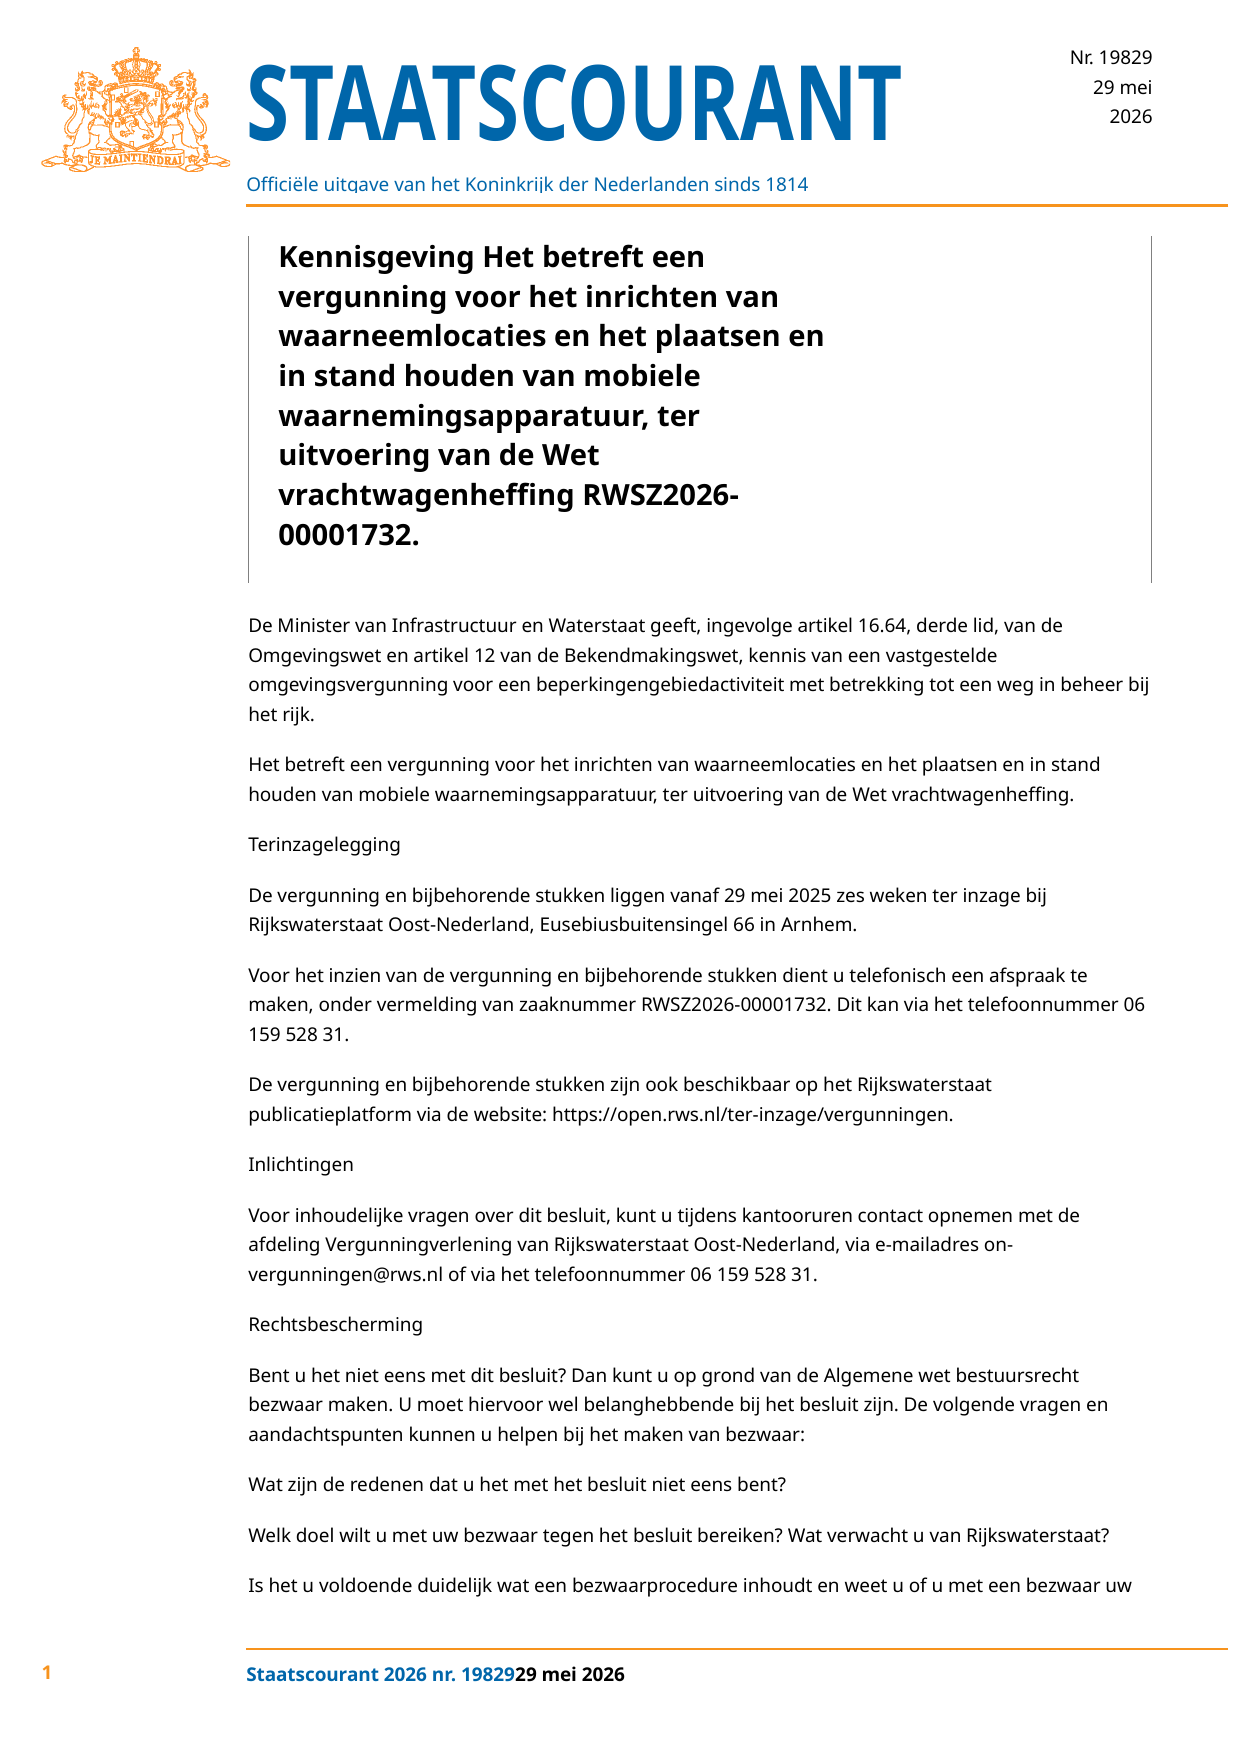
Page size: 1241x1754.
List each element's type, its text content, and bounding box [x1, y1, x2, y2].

text De Minister van Infrastructuur en Waterstaat geeft, ingevolge artikel 16.64, derde lid, van de Omgevingswet en artikel 12 van de Bekendmakingswet, kennis van een vastgestelde omgevingsvergunning voor een beperkingengebiedactiviteit met betrekking tot een weg in beheer bij het rijk. [248, 612, 1152, 727]
text Rechtsbescherming [248, 1312, 1152, 1337]
text Het betreft een vergunning voor het inrichten van waarneemlocaties en het plaatsen en in stand houden van mobiele waarnemingsapparatuur, ter uitvoering van de Wet vrachtwagenheffing. [248, 752, 1152, 807]
table_header [850, 236, 912, 413]
text Voor inhoudelijke vragen over dit besluit, kunt u tijdens kantooruren contact opnemen met de afdeling Vergunningverlening van Rijkswaterstaat Oost-Nederland, via e-mailadres on-vergunningen@rws.nl of via het telefoonnummer 06 159 528 31. [248, 1202, 1152, 1287]
table_header Kennisgeving Het betreft een vergunning voor het inrichten van waarneemlocaties en het plaatsen en in stand houden van mobiele waarnemingsapparatuur, ter uitvoering van de Wet vrachtwagenheffing RWSZ2026-00001732. [249, 236, 850, 583]
text De vergunning en bijbehorende stukken liggen vanaf 29 mei 2025 zes weken ter inzage bij Rijkswaterstaat Oost-Nederland, Eusebiusbuitensingel 66 in Arnhem. [248, 882, 1152, 937]
table_header [850, 414, 1151, 583]
text Inlichtingen [248, 1152, 1152, 1177]
text Wat zijn de redenen dat u het met het besluit niet eens bent? [248, 1472, 1152, 1497]
table_header [1090, 236, 1151, 413]
text Voor het inzien van de vergunning en bijbehorende stukken dient u telefonisch een afspraak te maken, onder vermelding van zaaknummer RWSZ2026-00001732. Dit kan via het telefoonnummer 06 159 528 31. [248, 962, 1152, 1047]
picture [912, 236, 1090, 414]
picture [41, 47, 231, 172]
text Terinzagelegging [248, 832, 1152, 857]
text Welk doel wilt u met uw bezwaar tegen het besluit bereiken? Wat verwacht u van Rijkswaterstaat? [248, 1522, 1152, 1548]
text De vergunning en bijbehorende stukken zijn ook beschikbaar op het Rijkswaterstaat publicatieplatform via de website: https://open.rws.nl/ter-inzage/vergunningen. [248, 1072, 1152, 1127]
text Bent u het niet eens met dit besluit? Dan kunt u op grond van de Algemene wet bestuursrecht bezwaar maken. U moet hiervoor wel belanghebbende bij het besluit zijn. De volgende vragen en aandachtspunten kunnen u helpen bij het maken van bezwaar: [248, 1362, 1152, 1447]
text Is het u voldoende duidelijk wat een bezwaarprocedure inhoudt en weet u of u met een bezwaar uw [248, 1572, 1152, 1598]
